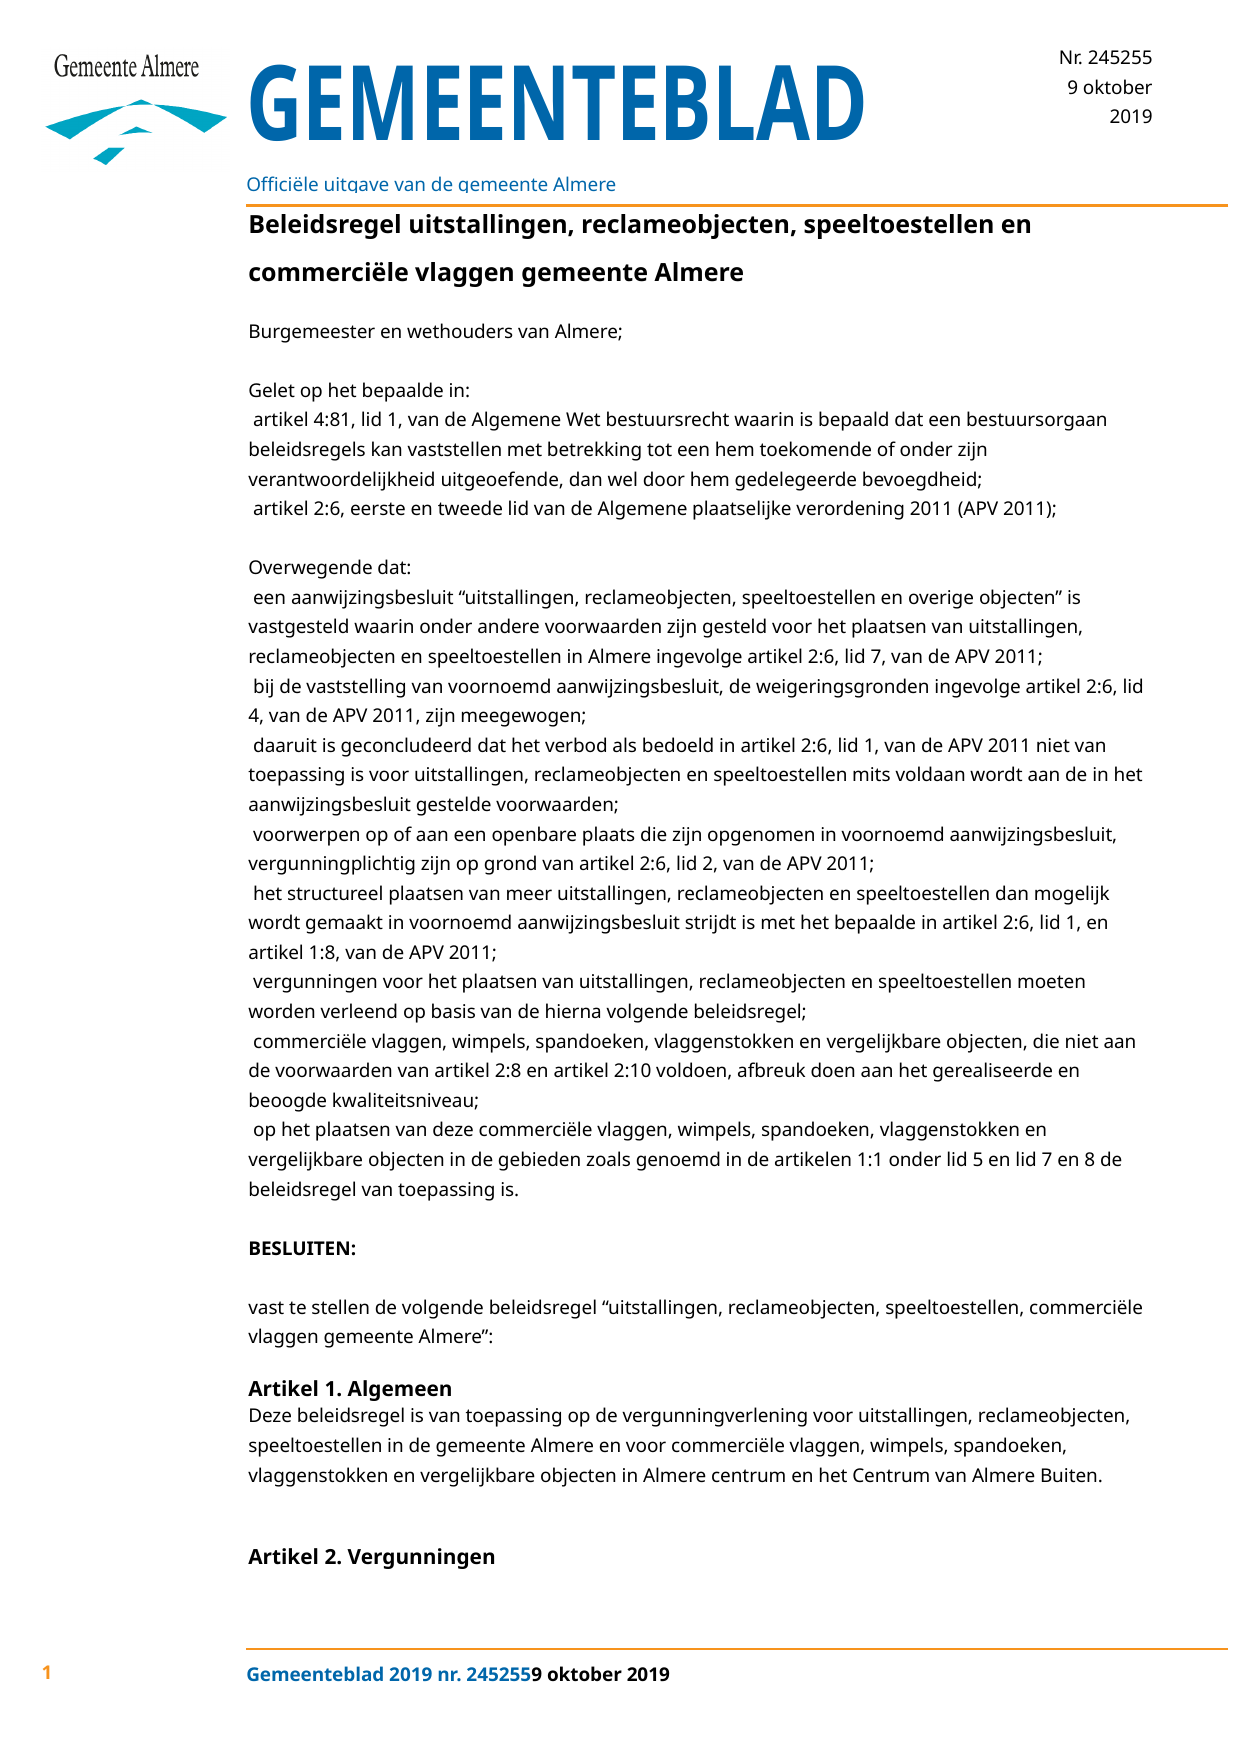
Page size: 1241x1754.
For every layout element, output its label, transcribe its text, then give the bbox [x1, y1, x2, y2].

text ­ vergunningen voor het plaatsen van uitstallingen, reclameobjecten en speeltoestellen moeten worden verleend op basis van de hierna volgende beleidsregel; [248, 969, 1152, 1024]
text Artikel 1. Algemeen [248, 1374, 1152, 1403]
text ­ artikel 2:6, eerste en tweede lid van de Algemene plaatselijke verordening 2011 (APV 2011); [248, 495, 1152, 521]
text ­ bij de vaststelling van voornoemd aanwijzingsbesluit, de weigeringsgronden ingevolge artikel 2:6, lid 4, van de APV 2011, zijn meegewogen; [248, 673, 1152, 728]
picture [41, 47, 231, 172]
text ­ commerciële vlaggen, wimpels, spandoeken, vlaggenstokken en vergelijkbare objecten, die niet aan de voorwaarden van artikel 2:8 en artikel 2:10 voldoen, afbreuk doen aan het gerealiseerde en beoogde kwaliteitsniveau; [248, 1028, 1152, 1113]
text Deze beleidsregel is van toepassing op de vergunningverlening voor uitstallingen, reclameobjecten, speeltoestellen in de gemeente Almere en voor commerciële vlaggen, wimpels, spandoeken, vlaggenstokken en vergelijkbare objecten in Almere centrum en het Centrum van Almere Buiten. [248, 1403, 1152, 1487]
text ­ het structureel plaatsen van meer uitstallingen, reclameobjecten en speeltoestellen dan mogelijk wordt gemaakt in voornoemd aanwijzingsbesluit strijdt is met het bepaalde in artikel 2:6, lid 1, en artikel 1:8, van de APV 2011; [248, 880, 1152, 965]
text Gelet op het bepaalde in: [248, 377, 1152, 403]
text BESLUITEN: [248, 1235, 1152, 1261]
text ­ op het plaatsen van deze commerciële vlaggen, wimpels, spandoeken, vlaggenstokken en vergelijkbare objecten in de gebieden zoals genoemd in de artikelen 1:1 onder lid 5 en lid 7 en 8 de beleidsregel van toepassing is. [248, 1117, 1152, 1202]
text vast te stellen de volgende beleidsregel “uitstallingen, reclameobjecten, speeltoestellen, commerciële vlaggen gemeente Almere”: [248, 1294, 1152, 1349]
text Artikel 2. Vergunningen [248, 1542, 1152, 1570]
text Beleidsregel uitstallingen, reclameobjecten, speeltoestellen en commerciële vlaggen gemeente Almere [248, 207, 1152, 288]
text ­ voorwerpen op of aan een openbare plaats die zijn opgenomen in voornoemd aanwijzingsbesluit, vergunningplichtig zijn op grond van artikel 2:6, lid 2, van de APV 2011; [248, 821, 1152, 876]
text Burgemeester en wethouders van Almere; [248, 318, 1152, 344]
text Overwegende dat: [248, 554, 1152, 580]
text ­ daaruit is geconcludeerd dat het verbod als bedoeld in artikel 2:6, lid 1, van de APV 2011 niet van toepassing is voor uitstallingen, reclameobjecten en speeltoestellen mits voldaan wordt aan de in het aanwijzingsbesluit gestelde voorwaarden; [248, 732, 1152, 817]
text ­ een aanwijzingsbesluit “uitstallingen, reclameobjecten, speeltoestellen en overige objecten” is vastgesteld waarin onder andere voorwaarden zijn gesteld voor het plaatsen van uitstallingen, reclameobjecten en speeltoestellen in Almere ingevolge artikel 2:6, lid 7, van de APV 2011; [248, 584, 1152, 669]
text ­ artikel 4:81, lid 1, van de Algemene Wet bestuursrecht waarin is bepaald dat een bestuursorgaan beleidsregels kan vaststellen met betrekking tot een hem toekomende of onder zijn verantwoordelijkheid uitgeoefende, dan wel door hem gedelegeerde bevoegdheid; [248, 407, 1152, 492]
